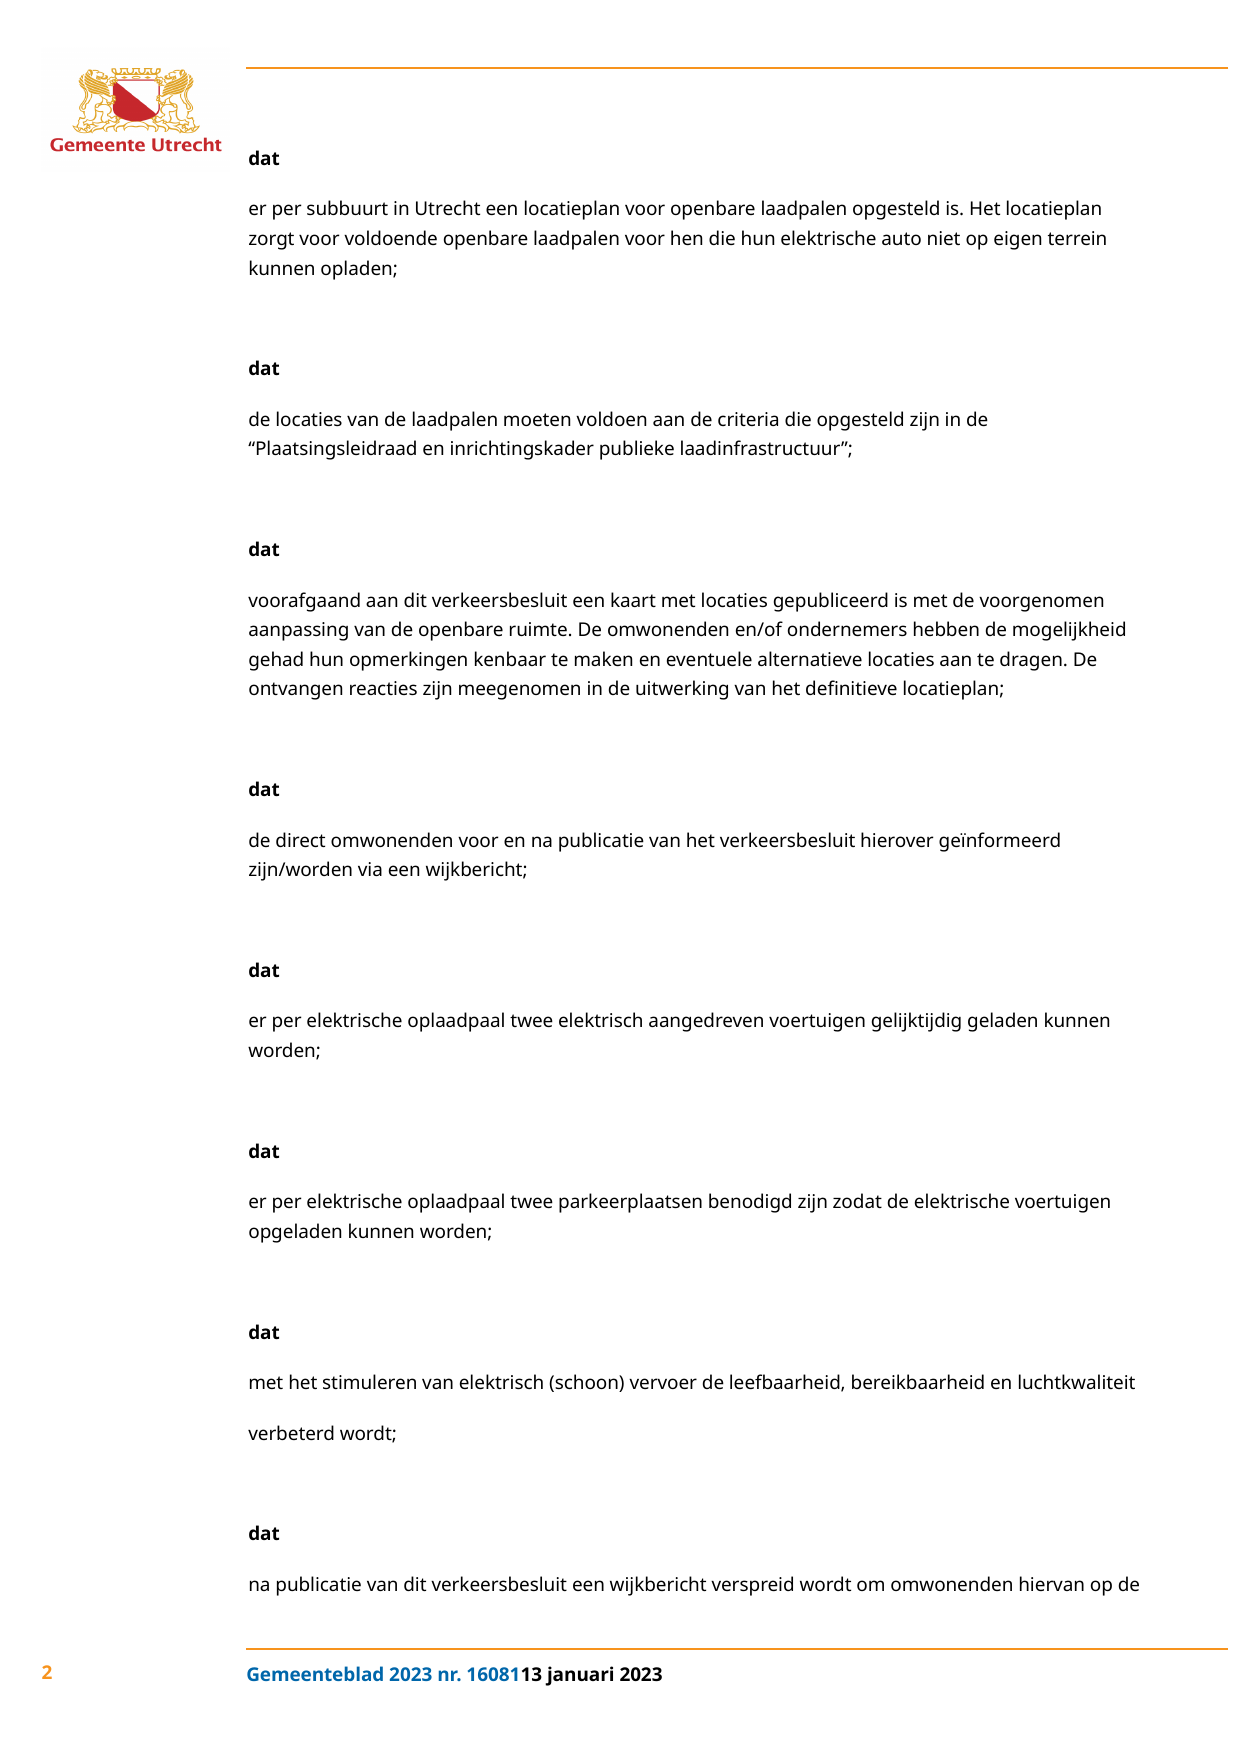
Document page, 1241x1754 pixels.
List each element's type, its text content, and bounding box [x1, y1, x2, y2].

text dat [248, 536, 1152, 562]
text verbeterd wordt; [248, 1420, 1152, 1446]
text dat [248, 1138, 1152, 1164]
text na publicatie van dit verkeersbesluit een wijkbericht verspreid wordt om omwonenden hiervan op de [248, 1571, 1152, 1597]
text dat [248, 145, 1152, 171]
text dat [248, 356, 1152, 381]
text voorafgaand aan dit verkeersbesluit een kaart met locaties gepubliceerd is met de voorgenomen aanpassing van de openbare ruimte. De omwonenden en/of ondernemers hebben de mogelijkheid gehad hun opmerkingen kenbaar te maken en eventuele alternatieve locaties aan te dragen. De ontvangen reacties zijn meegenomen in de uitwerking van het definitieve locatieplan; [248, 587, 1152, 701]
text er per subbuurt in Utrecht een locatieplan voor openbare laadpalen opgesteld is. Het locatieplan zorgt voor voldoende openbare laadpalen voor hen die hun elektrische auto niet op eigen terrein kunnen opladen; [248, 196, 1152, 281]
text de direct omwonenden voor en na publicatie van het verkeersbesluit hierover geïnformeerd zijn/worden via een wijkbericht; [248, 827, 1152, 882]
text er per elektrische oplaadpaal twee elektrisch aangedreven voertuigen gelijktijdig geladen kunnen worden; [248, 1008, 1152, 1063]
text met het stimuleren van elektrisch (schoon) vervoer de leefbaarheid, bereikbaarheid en luchtkwaliteit [248, 1369, 1152, 1395]
text dat [248, 957, 1152, 983]
text dat [248, 776, 1152, 802]
picture [41, 47, 231, 172]
text de locaties van de laadpalen moeten voldoen aan de criteria die opgesteld zijn in de “Plaatsingsleidraad en inrichtingskader publieke laadinfrastructuur”; [248, 406, 1152, 461]
text dat [248, 1319, 1152, 1345]
text dat [248, 1521, 1152, 1546]
text er per elektrische oplaadpaal twee parkeerplaatsen benodigd zijn zodat de elektrische voertuigen opgeladen kunnen worden; [248, 1188, 1152, 1244]
